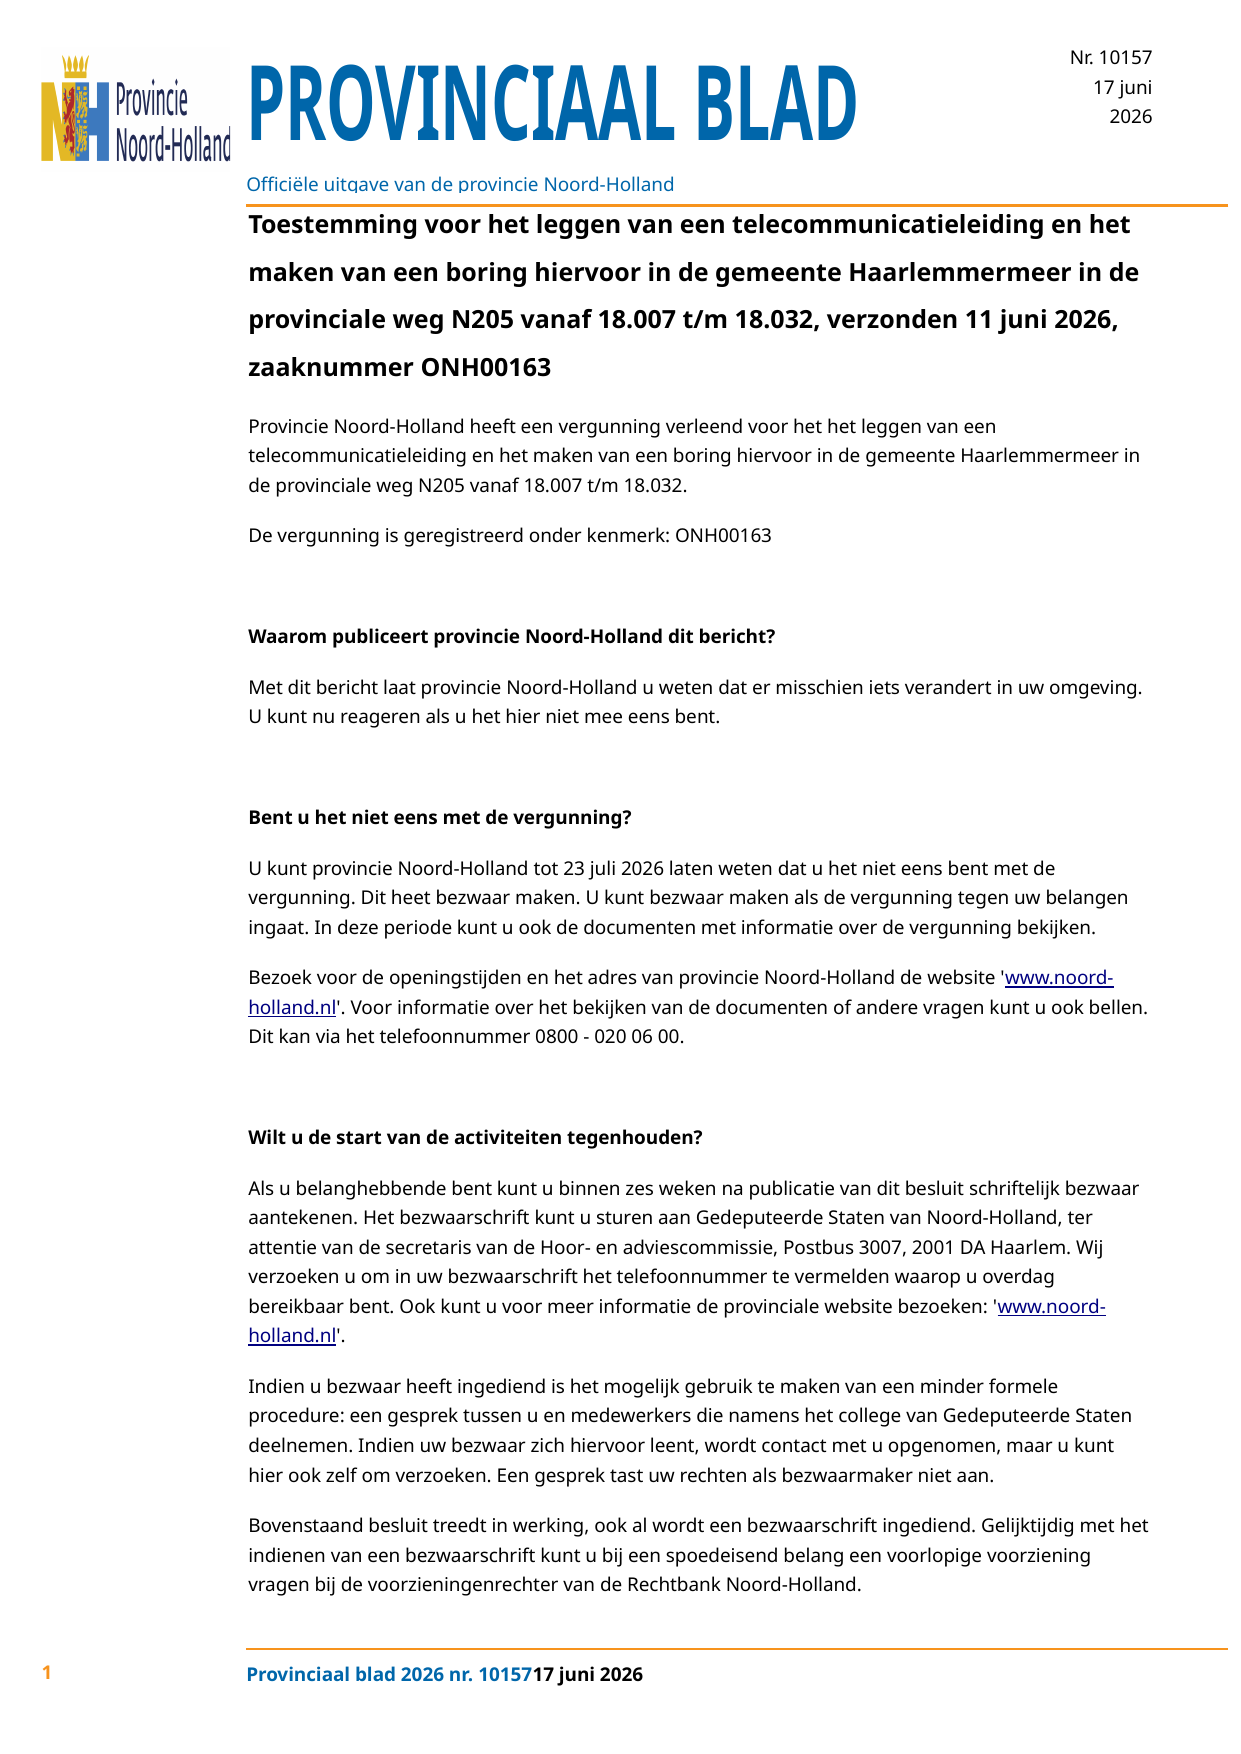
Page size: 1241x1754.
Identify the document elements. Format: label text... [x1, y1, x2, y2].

picture [41, 47, 231, 172]
text U kunt provincie Noord-Holland tot 23 juli 2026 laten weten dat u het niet eens bent met de vergunning. Dit heet bezwaar maken. U kunt bezwaar maken als de vergunning tegen uw belangen ingaat. In deze periode kunt u ook de documenten met informatie over de vergunning bekijken. [248, 855, 1152, 940]
text Wilt u de start van de activiteiten tegenhouden? [248, 1124, 1152, 1150]
text Bovenstaand besluit treedt in werking, ook al wordt een bezwaarschrift ingediend. Gelijktijdig met het indienen van een bezwaarschrift kunt u bij een spoedeisend belang een voorlopige voorziening vragen bij de voorzieningenrechter van de Rechtbank Noord-Holland. [248, 1512, 1152, 1597]
text Bent u het niet eens met de vergunning? [248, 804, 1152, 830]
text De vergunning is geregistreerd onder kenmerk: ONH00163 [248, 523, 1152, 548]
text Als u belanghebbende bent kunt u binnen zes weken na publicatie van dit besluit schriftelijk bezwaar aantekenen. Het bezwaarschrift kunt u sturen aan Gedeputeerde Staten van Noord-Holland, ter attentie van de secretaris van de Hoor- en adviescommissie, Postbus 3007, 2001 DA Haarlem. Wij verzoeken u om in uw bezwaarschrift het telefoonnummer te vermelden waarop u overdag bereikbaar bent. Ook kunt u voor meer informatie de provinciale website bezoeken: 'www.noord-holland.nl'. [248, 1175, 1152, 1348]
text Indien u bezwaar heeft ingediend is het mogelijk gebruik te maken van een minder formele procedure: een gesprek tussen u en medewerkers die namens het college van Gedeputeerde Staten deelnemen. Indien uw bezwaar zich hiervoor leent, wordt contact met u opgenomen, maar u kunt hier ook zelf om verzoeken. Een gesprek tast uw rechten als bezwaarmaker niet aan. [248, 1373, 1152, 1488]
text Bezoek voor de openingstijden en het adres van provincie Noord-Holland de website 'www.noord-holland.nl'. Voor informatie over het bekijken van de documenten of andere vragen kunt u ook bellen. Dit kan via het telefoonnummer 0800 - 020 06 00. [248, 964, 1152, 1049]
text Toestemming voor het leggen van een telecommunicatieleiding en het maken van een boring hiervoor in de gemeente Haarlemmermeer in de provinciale weg N205 vanaf 18.007 t/m 18.032, verzonden 11 juni 2026, zaaknummer ONH00163 [248, 207, 1152, 384]
text Provincie Noord-Holland heeft een vergunning verleend voor het het leggen van een telecommunicatieleiding en het maken van een boring hiervoor in de gemeente Haarlemmermeer in de provinciale weg N205 vanaf 18.007 t/m 18.032. [248, 413, 1152, 498]
text Met dit bericht laat provincie Noord-Holland u weten dat er misschien iets verandert in uw omgeving. U kunt nu reageren als u het hier niet mee eens bent. [248, 674, 1152, 729]
text Waarom publiceert provincie Noord-Holland dit bericht? [248, 623, 1152, 649]
